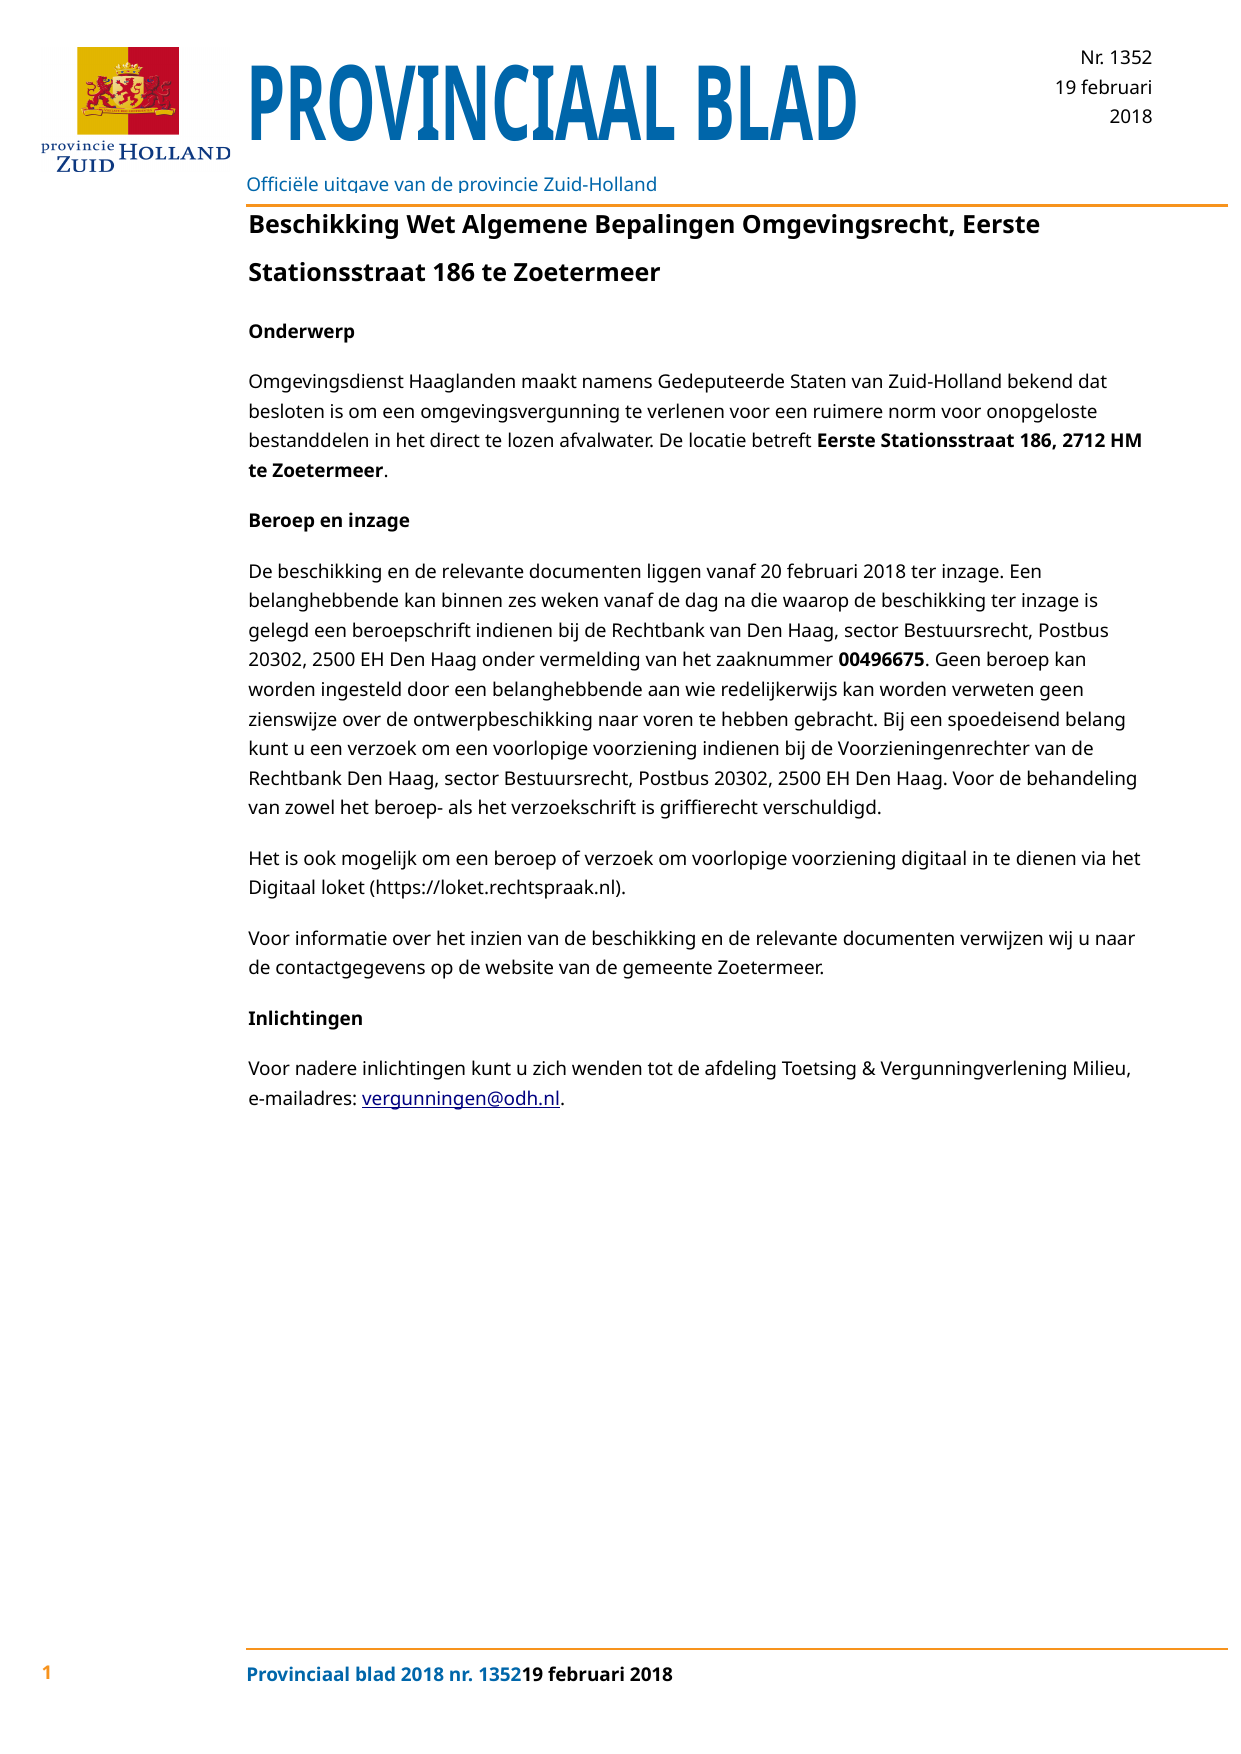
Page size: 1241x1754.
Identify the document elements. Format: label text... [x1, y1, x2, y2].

text Onderwerp [248, 318, 1152, 344]
text Voor nadere inlichtingen kunt u zich wenden tot de afdeling Toetsing & Vergunningverlening Milieu, e-mailadres: vergunningen@odh.nl. [248, 1055, 1152, 1111]
text Omgevingsdienst Haaglanden maakt namens Gedeputeerde Staten van Zuid-Holland bekend dat besloten is om een omgevingsvergunning te verlenen voor een ruimere norm voor onopgeloste bestanddelen in het direct te lozen afvalwater. De locatie betreft Eerste Stationsstraat 186, 2712 HM te Zoetermeer. [248, 368, 1152, 483]
text Het is ook mogelijk om een beroep of verzoek om voorlopige voorziening digitaal in te dienen via het Digitaal loket (https://loket.rechtspraak.nl). [248, 845, 1152, 900]
text Beroep en inzage [248, 507, 1152, 533]
text De beschikking en de relevante documenten liggen vanaf 20 februari 2018 ter inzage. Een belanghebbende kan binnen zes weken vanaf de dag na die waarop de beschikking ter inzage is gelegd een beroepschrift indienen bij de Rechtbank van Den Haag, sector Bestuursrecht, Postbus 20302, 2500 EH Den Haag onder vermelding van het zaaknummer 00496675. Geen beroep kan worden ingesteld door een belanghebbende aan wie redelijkerwijs kan worden verweten geen zienswijze over de ontwerpbeschikking naar voren te hebben gebracht. Bij een spoedeisend belang kunt u een verzoek om een voorlopige voorziening indienen bij de Voorzieningenrechter van de Rechtbank Den Haag, sector Bestuursrecht, Postbus 20302, 2500 EH Den Haag. Voor de behandeling van zowel het beroep- als het verzoekschrift is griffierecht verschuldigd. [248, 558, 1152, 820]
picture [41, 47, 231, 172]
text Beschikking Wet Algemene Bepalingen Omgevingsrecht, Eerste Stationsstraat 186 te Zoetermeer [248, 207, 1152, 288]
text Inlichtingen [248, 1005, 1152, 1031]
text Voor informatie over het inzien van de beschikking en de relevante documenten verwijzen wij u naar de contactgegevens op de website van de gemeente Zoetermeer. [248, 925, 1152, 980]
